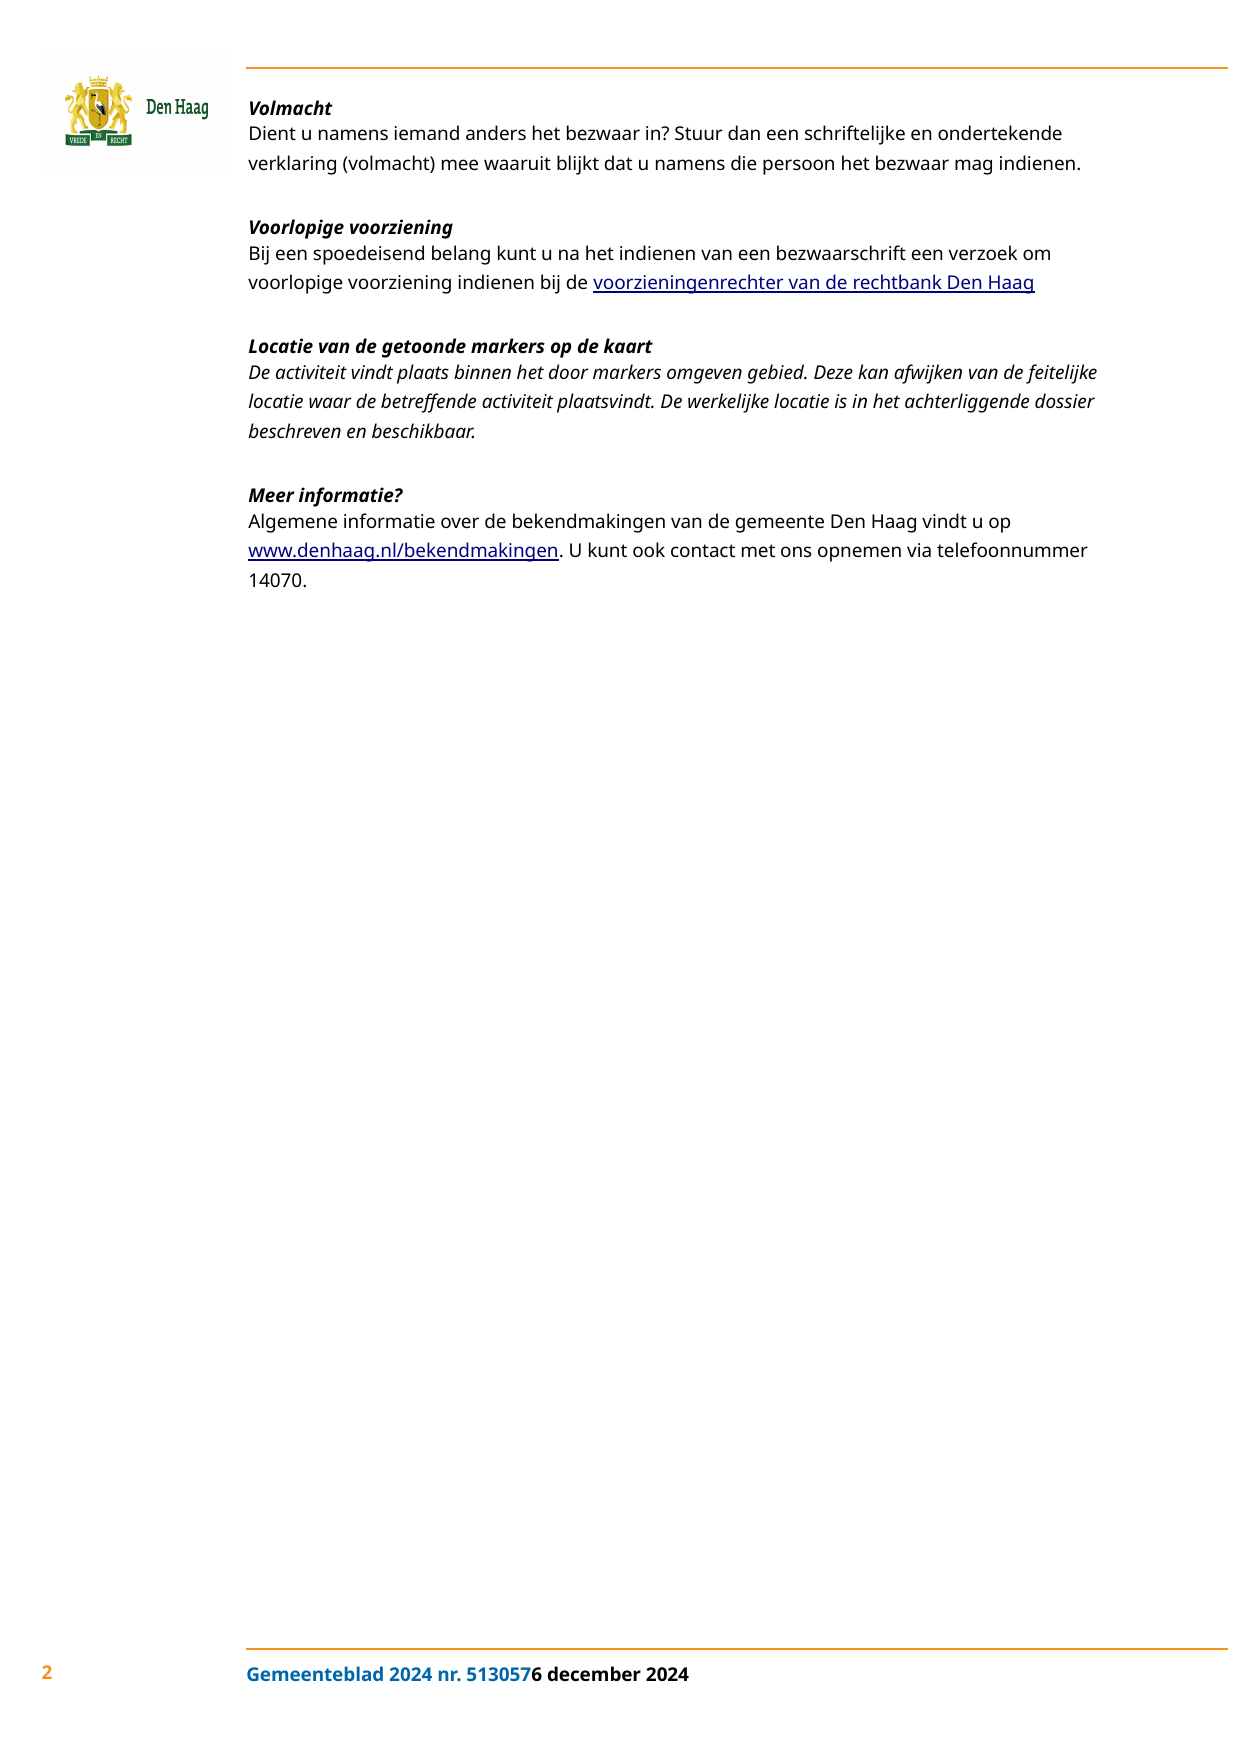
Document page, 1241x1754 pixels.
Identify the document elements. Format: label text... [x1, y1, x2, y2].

picture [41, 47, 231, 172]
text Algemene informatie over de bekendmakingen van de gemeente Den Haag vindt u op www.denhaag.nl/bekendmakingen. U kunt ook contact met ons opnemen via telefoonnummer 14070. [248, 508, 1152, 593]
text De activiteit vindt plaats binnen het door markers omgeven gebied. Deze kan afwijken van de feitelijke locatie waar de betreffende activiteit plaatsvindt. De werkelijke locatie is in het achterliggende dossier beschreven en beschikbaar. [248, 359, 1152, 444]
text Voorlopige voorziening [248, 214, 1152, 240]
text Bij een spoedeisend belang kunt u na het indienen van een bezwaarschrift een verzoek om voorlopige voorziening indienen bij de voorzieningenrechter van de rechtbank Den Haag [248, 240, 1152, 295]
text Locatie van de getoonde markers op de kaart [248, 333, 1152, 359]
text Meer informatie? [248, 482, 1152, 508]
text Dient u namens iemand anders het bezwaar in? Stuur dan een schriftelijke en ondertekende verklaring (volmacht) mee waaruit blijkt dat u namens die persoon het bezwaar mag indienen. [248, 121, 1152, 176]
text Volmacht [248, 95, 1152, 121]
